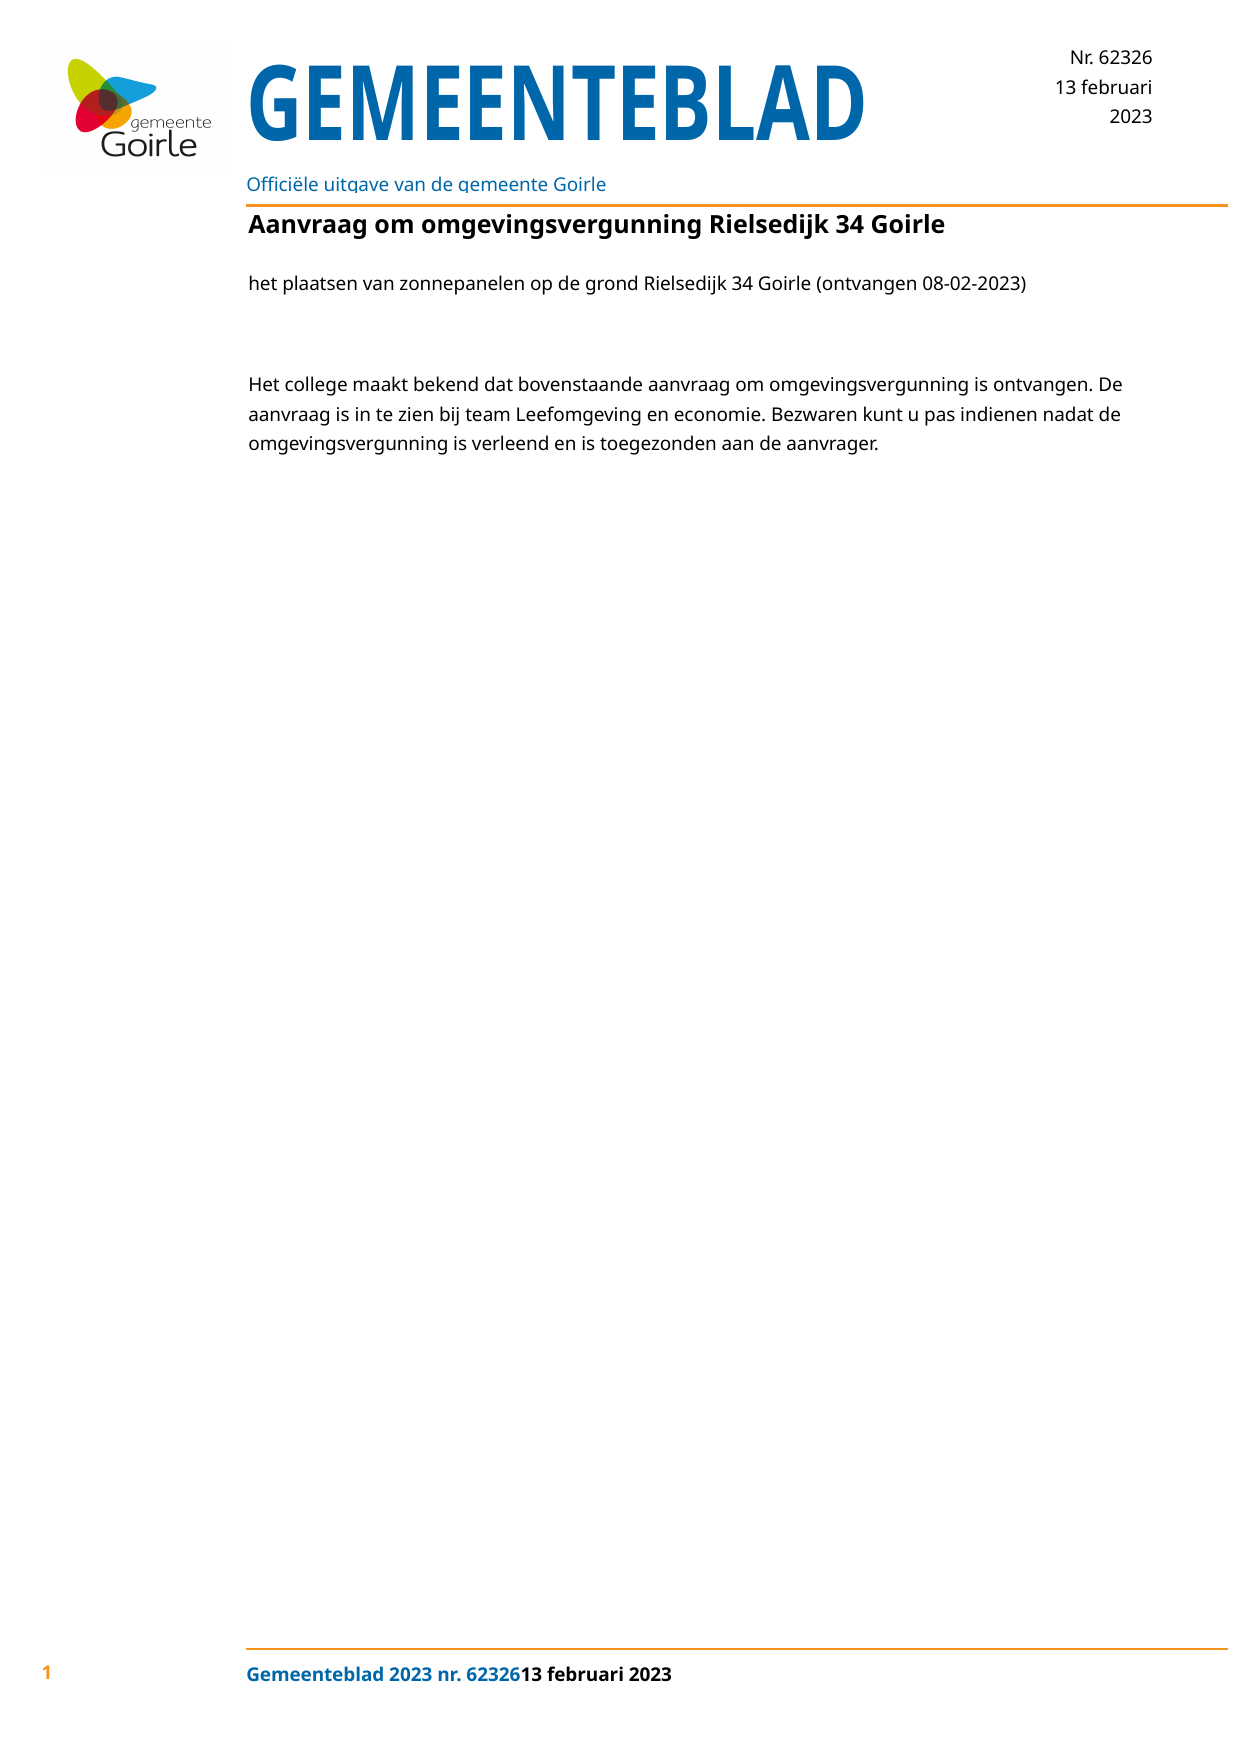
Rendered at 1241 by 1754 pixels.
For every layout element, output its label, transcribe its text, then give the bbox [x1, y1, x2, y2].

picture [41, 47, 231, 172]
text het plaatsen van zonnepanelen op de grond Rielsedijk 34 Goirle (ontvangen 08-02-2023) [248, 270, 1152, 296]
text Aanvraag om omgevingsvergunning Rielsedijk 34 Goirle [248, 207, 1152, 241]
text Het college maakt bekend dat bovenstaande aanvraag om omgevingsvergunning is ontvangen. De aanvraag is in te zien bij team Leefomgeving en economie. Bezwaren kunt u pas indienen nadat de omgevingsvergunning is verleend en is toegezonden aan de aanvrager. [248, 371, 1152, 456]
